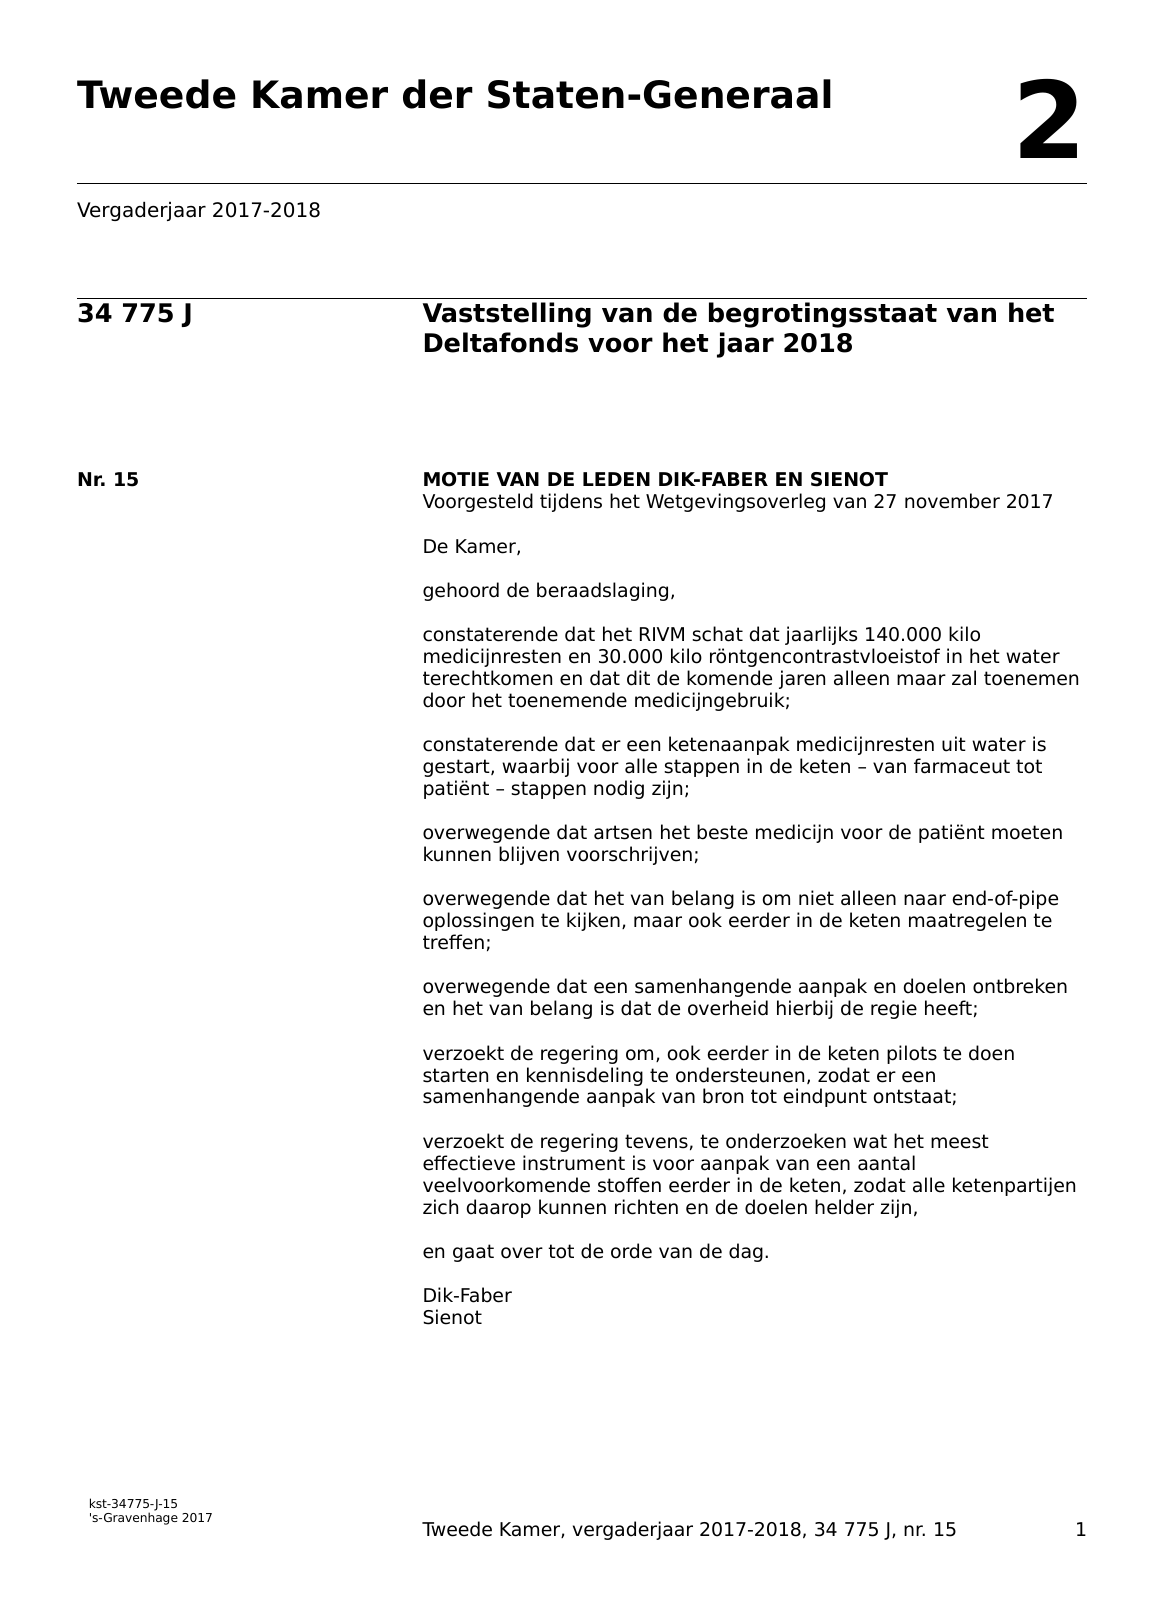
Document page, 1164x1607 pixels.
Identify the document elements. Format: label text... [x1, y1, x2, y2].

text kst-34775-J-15 [88, 1497, 323, 1511]
text constaterende dat het RIVM schat dat jaarlijks 140.000 kilo medicijnresten en 30.000 kilo röntgencontrastvloeistof in het water terechtkomen en dat dit de komende jaren alleen maar zal toenemen door het toenemende medicijngebruik; [422, 624, 1087, 712]
subtitle Nr. 15 MOTIE VAN DE LEDEN DIK-FABER EN SIENOT [77, 469, 1087, 491]
text Sienot [422, 1307, 1087, 1329]
text overwegende dat een samenhangende aanpak en doelen ontbreken en het van belang is dat de overheid hierbij de regie heeft; [422, 976, 1087, 1020]
text constaterende dat er een ketenaanpak medicijnresten uit water is gestart, waarbij voor alle stappen in de keten – van farmaceut tot patiënt – stappen nodig zijn; [422, 734, 1087, 800]
text overwegende dat het van belang is om niet alleen naar end-of-pipe oplossingen te kijken, maar ook eerder in de keten maatregelen te treffen; [422, 888, 1087, 954]
subtitle 34 775 J Vaststelling van de begrotingsstaat van het Deltafonds voor het jaar 2018 [77, 299, 1087, 358]
text Dik-Faber [422, 1285, 1087, 1307]
table_cell Vergaderjaar 2017-2018 [77, 184, 1087, 298]
text Voorgesteld tijdens het Wetgevingsoverleg van 27 november 2017 [422, 491, 1087, 513]
table_header 2 [886, 59, 1087, 183]
text gehoord de beraadslaging, [422, 580, 1087, 602]
text De Kamer, [422, 536, 1087, 557]
text verzoekt de regering om, ook eerder in de keten pilots te doen starten en kennisdeling te ondersteunen, zodat er een samenhangende aanpak van bron tot eindpunt ontstaat; [422, 1042, 1087, 1108]
table_header Tweede Kamer der Staten-Generaal [77, 59, 886, 183]
text 's-Gravenhage 2017 [88, 1511, 323, 1525]
text verzoekt de regering tevens, te onderzoeken wat het meest effectieve instrument is voor aanpak van een aantal veelvoorkomende stoffen eerder in de keten, zodat alle ketenpartijen zich daarop kunnen richten en de doelen helder zijn, [422, 1131, 1087, 1218]
text overwegende dat artsen het beste medicijn voor de patiënt moeten kunnen blijven voorschrijven; [422, 822, 1087, 866]
text en gaat over tot de orde van de dag. [422, 1241, 1087, 1263]
